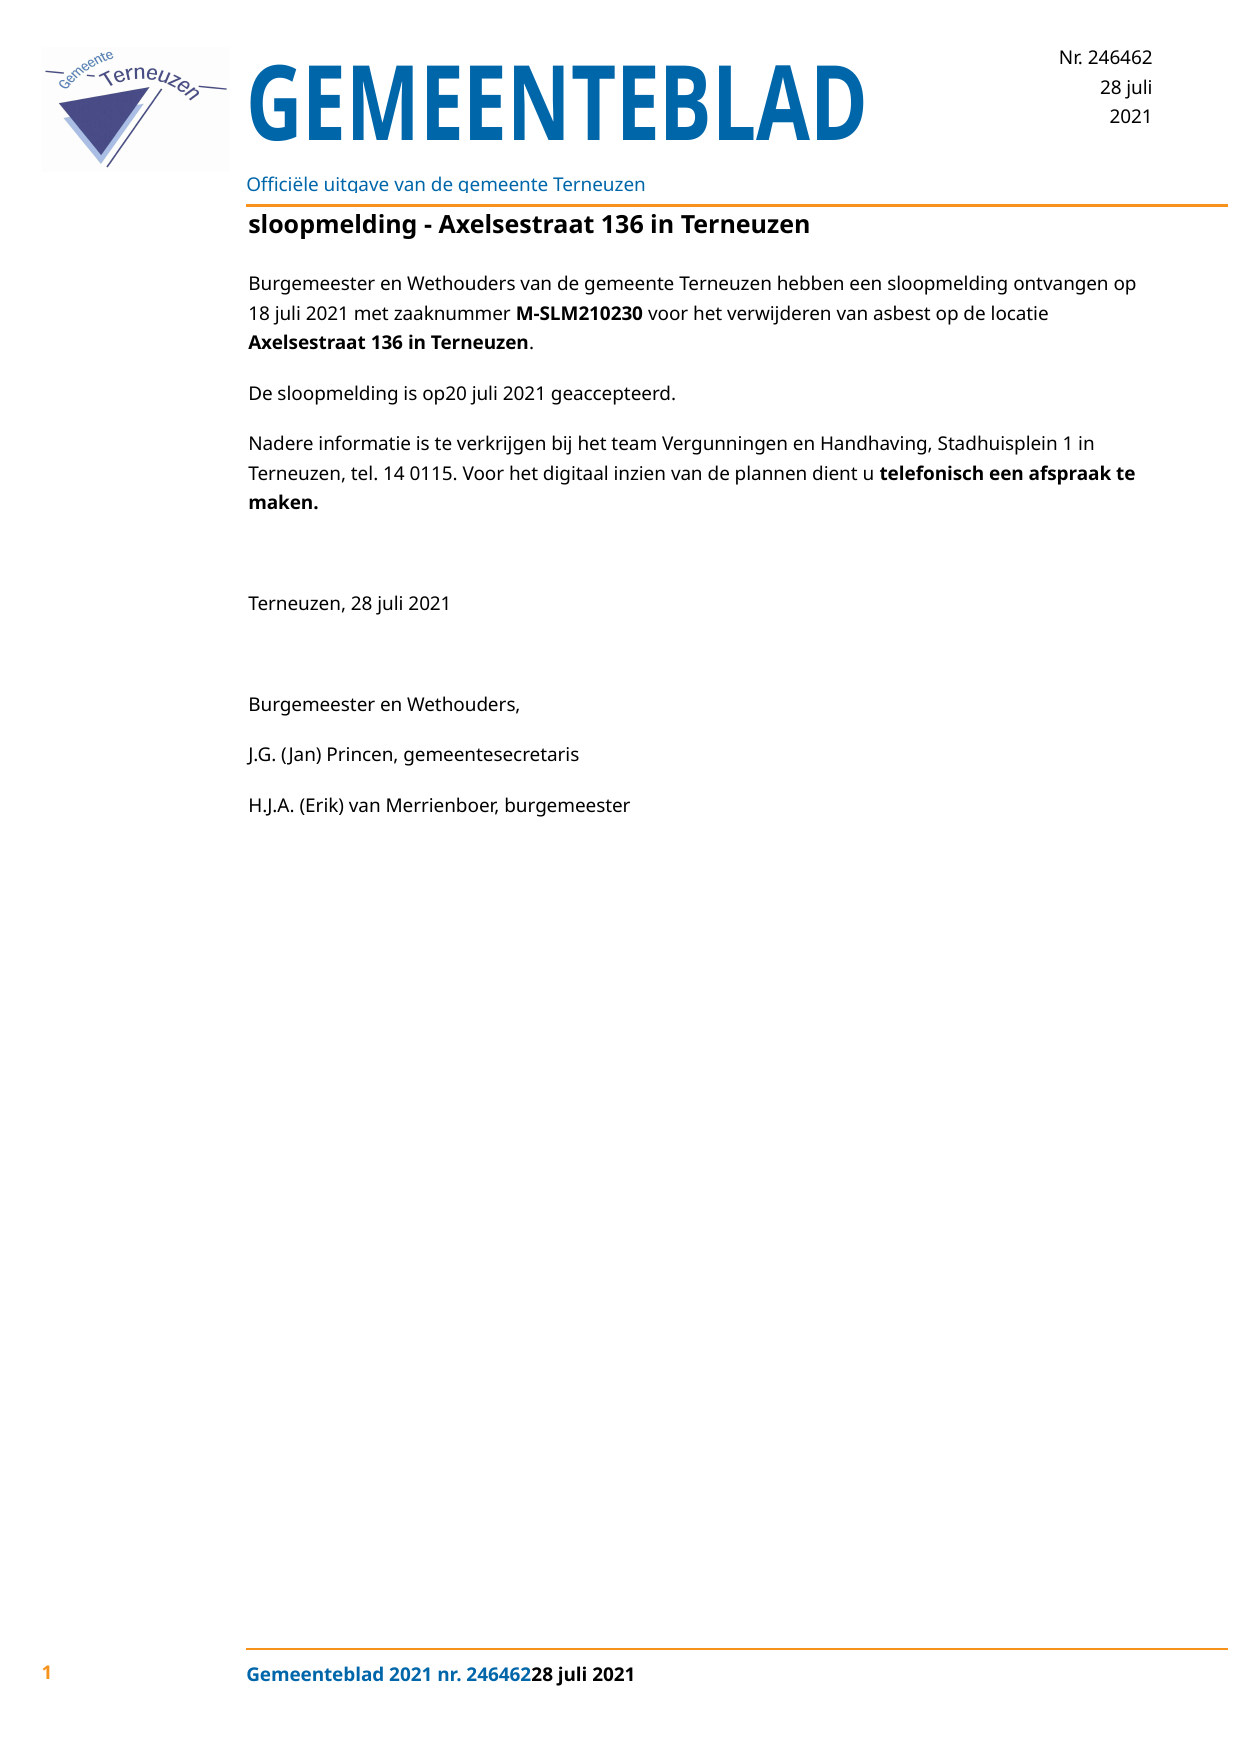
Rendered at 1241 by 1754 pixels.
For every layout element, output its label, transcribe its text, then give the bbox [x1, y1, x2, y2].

picture [41, 47, 231, 172]
text De sloopmelding is op20 juli 2021 geaccepteerd. [248, 380, 1152, 406]
text Burgemeester en Wethouders van de gemeente Terneuzen hebben een sloopmelding ontvangen op 18 juli 2021 met zaaknummer M-SLM210230 voor het verwijderen van asbest op de locatie Axelsestraat 136 in Terneuzen. [248, 270, 1152, 355]
text sloopmelding - Axelsestraat 136 in Terneuzen [248, 207, 1152, 241]
text Terneuzen, 28 juli 2021 [248, 590, 1152, 616]
text J.G. (Jan) Princen, gemeentesecretaris [248, 742, 1152, 767]
text Burgemeester en Wethouders, [248, 691, 1152, 717]
text H.J.A. (Erik) van Merrienboer, burgemeester [248, 792, 1152, 818]
text Nadere informatie is te verkrijgen bij het team Vergunningen en Handhaving, Stadhuisplein 1 in Terneuzen, tel. 14 0115. Voor het digitaal inzien van de plannen dient u telefonisch een afspraak te maken. [248, 430, 1152, 515]
